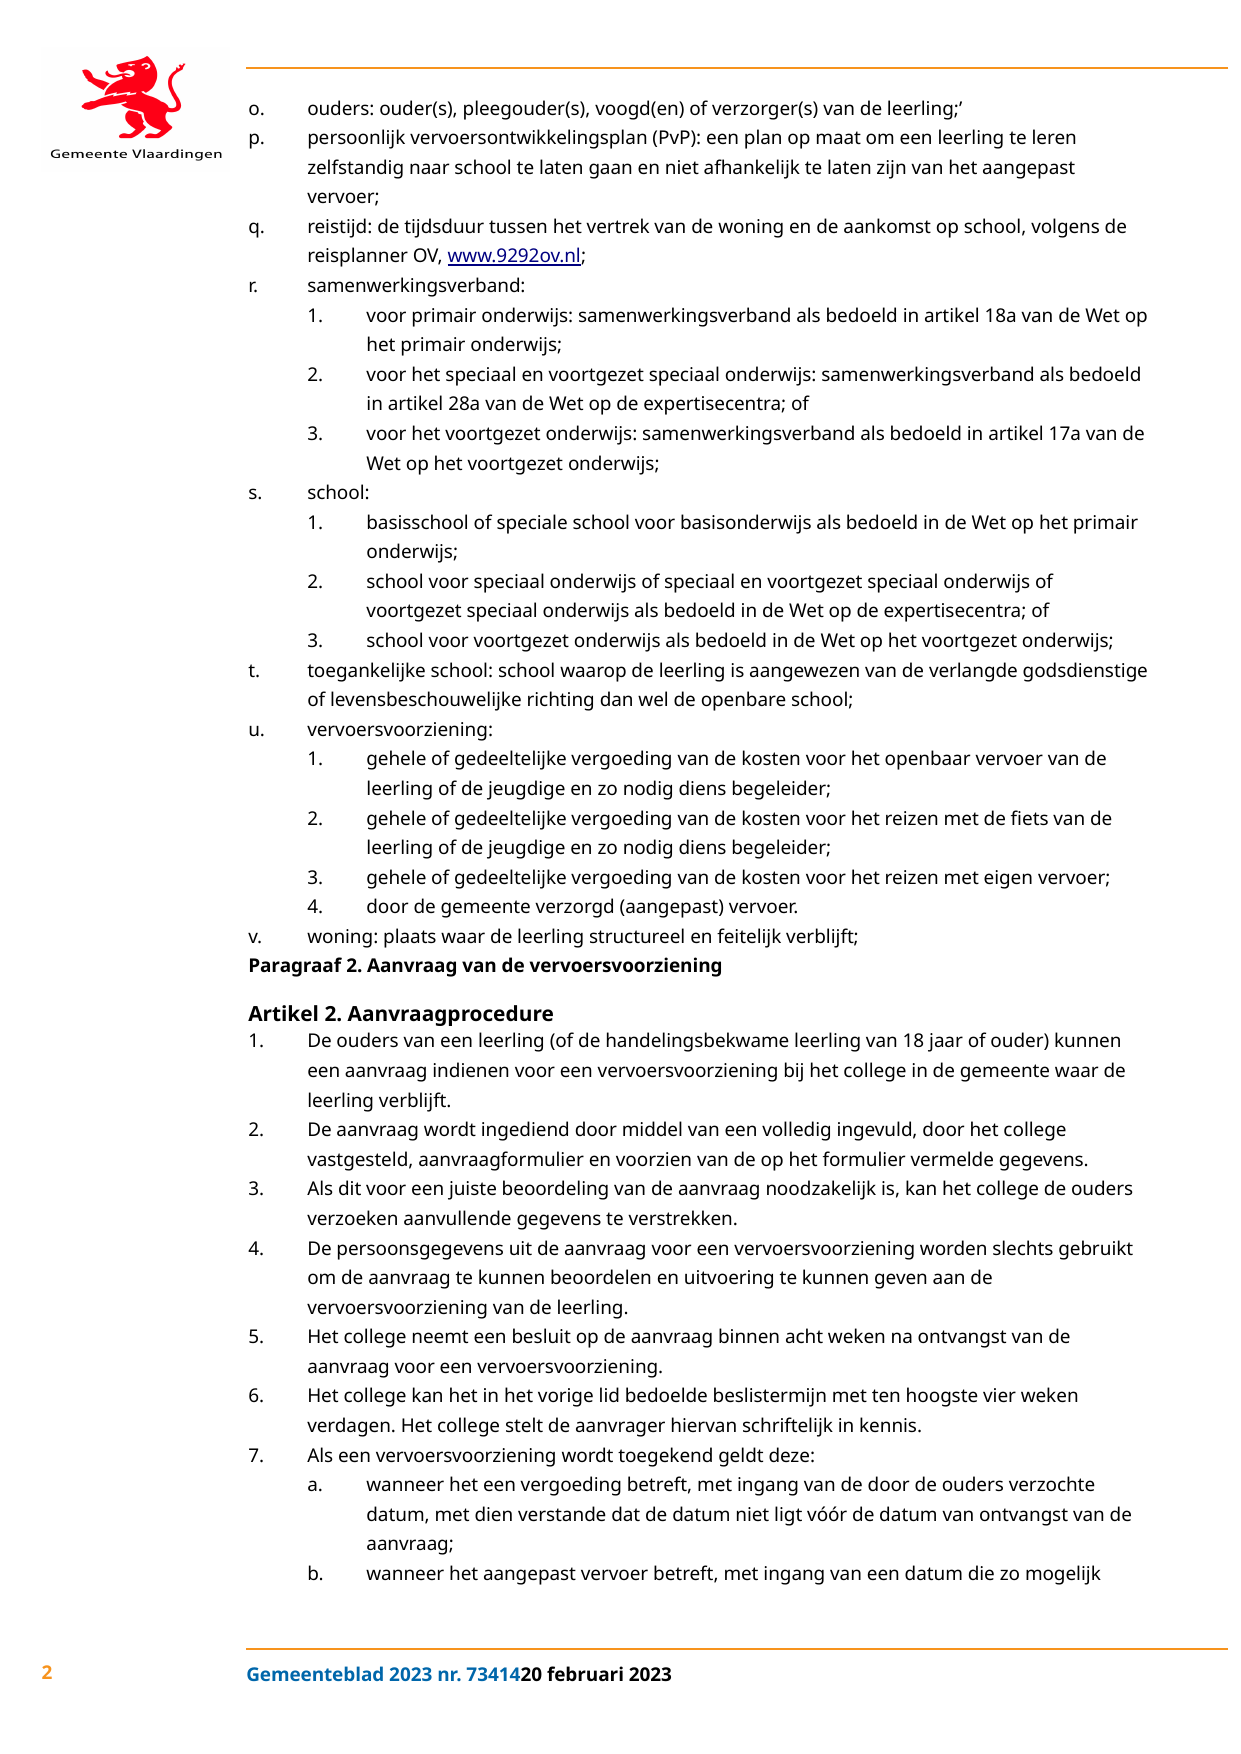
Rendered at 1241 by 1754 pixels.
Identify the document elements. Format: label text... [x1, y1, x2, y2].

list De aanvraag wordt ingediend door middel van een volledig ingevuld, door het college vastgesteld, aanvraagformulier en voorzien van de op het formulier vermelde gegevens. [248, 1116, 1152, 1172]
list De ouders van een leerling (of de handelingsbekwame leerling van 18 jaar of ouder) kunnen een aanvraag indienen voor een vervoersvoorziening bij het college in de gemeente waar de leerling verblijft. [248, 1028, 1152, 1113]
picture [41, 47, 231, 172]
list school voor speciaal onderwijs of speciaal en voortgezet speciaal onderwijs of voortgezet speciaal onderwijs als bedoeld in de Wet op de expertisecentra; of [307, 568, 1152, 623]
list school voor voortgezet onderwijs als bedoeld in de Wet op het voortgezet onderwijs; [307, 627, 1152, 653]
list reistijd: de tijdsduur tussen het vertrek van de woning en de aankomst op school, volgens de reisplanner OV, www.9292ov.nl; [248, 213, 1152, 268]
list Het college kan het in het vorige lid bedoelde beslistermijn met ten hoogste vier weken verdagen. Het college stelt de aanvrager hiervan schriftelijk in kennis. [248, 1383, 1152, 1438]
list Het college neemt een besluit op de aanvraag binnen acht weken na ontvangst van de aanvraag voor een vervoersvoorziening. [248, 1323, 1152, 1379]
list samenwerkingsverband: [248, 272, 1152, 298]
text Paragraaf 2. Aanvraag van de vervoersvoorziening [248, 953, 1152, 978]
list toegankelijke school: school waarop de leerling is aangewezen van de verlangde godsdienstige of levensbeschouwelijke richting dan wel de openbare school; [248, 657, 1152, 712]
list vervoersvoorziening: [248, 716, 1152, 742]
list gehele of gedeeltelijke vergoeding van de kosten voor het openbaar vervoer van de leerling of de jeugdige en zo nodig diens begeleider; [307, 746, 1152, 801]
list voor het speciaal en voortgezet speciaal onderwijs: samenwerkingsverband als bedoeld in artikel 28a van de Wet op de expertisecentra; of [307, 361, 1152, 416]
list wanneer het aangepast vervoer betreft, met ingang van een datum die zo mogelijk [307, 1560, 1152, 1586]
list woning: plaats waar de leerling structureel en feitelijk verblijft; [248, 923, 1152, 949]
list ouders: ouder(s), pleegouder(s), voogd(en) of verzorger(s) van de leerling;’ [248, 95, 1152, 121]
list voor primair onderwijs: samenwerkingsverband als bedoeld in artikel 18a van de Wet op het primair onderwijs; [307, 302, 1152, 357]
list Als dit voor een juiste beoordeling van de aanvraag noodzakelijk is, kan het college de ouders verzoeken aanvullende gegevens te verstrekken. [248, 1176, 1152, 1231]
list gehele of gedeeltelijke vergoeding van de kosten voor het reizen met eigen vervoer; [307, 864, 1152, 890]
list voor het voortgezet onderwijs: samenwerkingsverband als bedoeld in artikel 17a van de Wet op het voortgezet onderwijs; [307, 420, 1152, 476]
list school: [248, 479, 1152, 505]
list persoonlijk vervoersontwikkelingsplan (PvP): een plan op maat om een leerling te leren zelfstandig naar school te laten gaan en niet afhankelijk te laten zijn van het aangepast vervoer; [248, 124, 1152, 209]
list gehele of gedeeltelijke vergoeding van de kosten voor het reizen met de fiets van de leerling of de jeugdige en zo nodig diens begeleider; [307, 805, 1152, 860]
list door de gemeente verzorgd (aangepast) vervoer. [307, 893, 1152, 919]
list wanneer het een vergoeding betreft, met ingang van de door de ouders verzochte datum, met dien verstande dat de datum niet ligt vóór de datum van ontvangst van de aanvraag; [307, 1471, 1152, 1556]
text Artikel 2. Aanvraagprocedure [248, 999, 1152, 1028]
list De persoonsgegevens uit de aanvraag voor een vervoersvoorziening worden slechts gebruikt om de aanvraag te kunnen beoordelen en uitvoering te kunnen geven aan de vervoersvoorziening van de leerling. [248, 1235, 1152, 1320]
list Als een vervoersvoorziening wordt toegekend geldt deze: [248, 1442, 1152, 1468]
list basisschool of speciale school voor basisonderwijs als bedoeld in de Wet op het primair onderwijs; [307, 509, 1152, 564]
